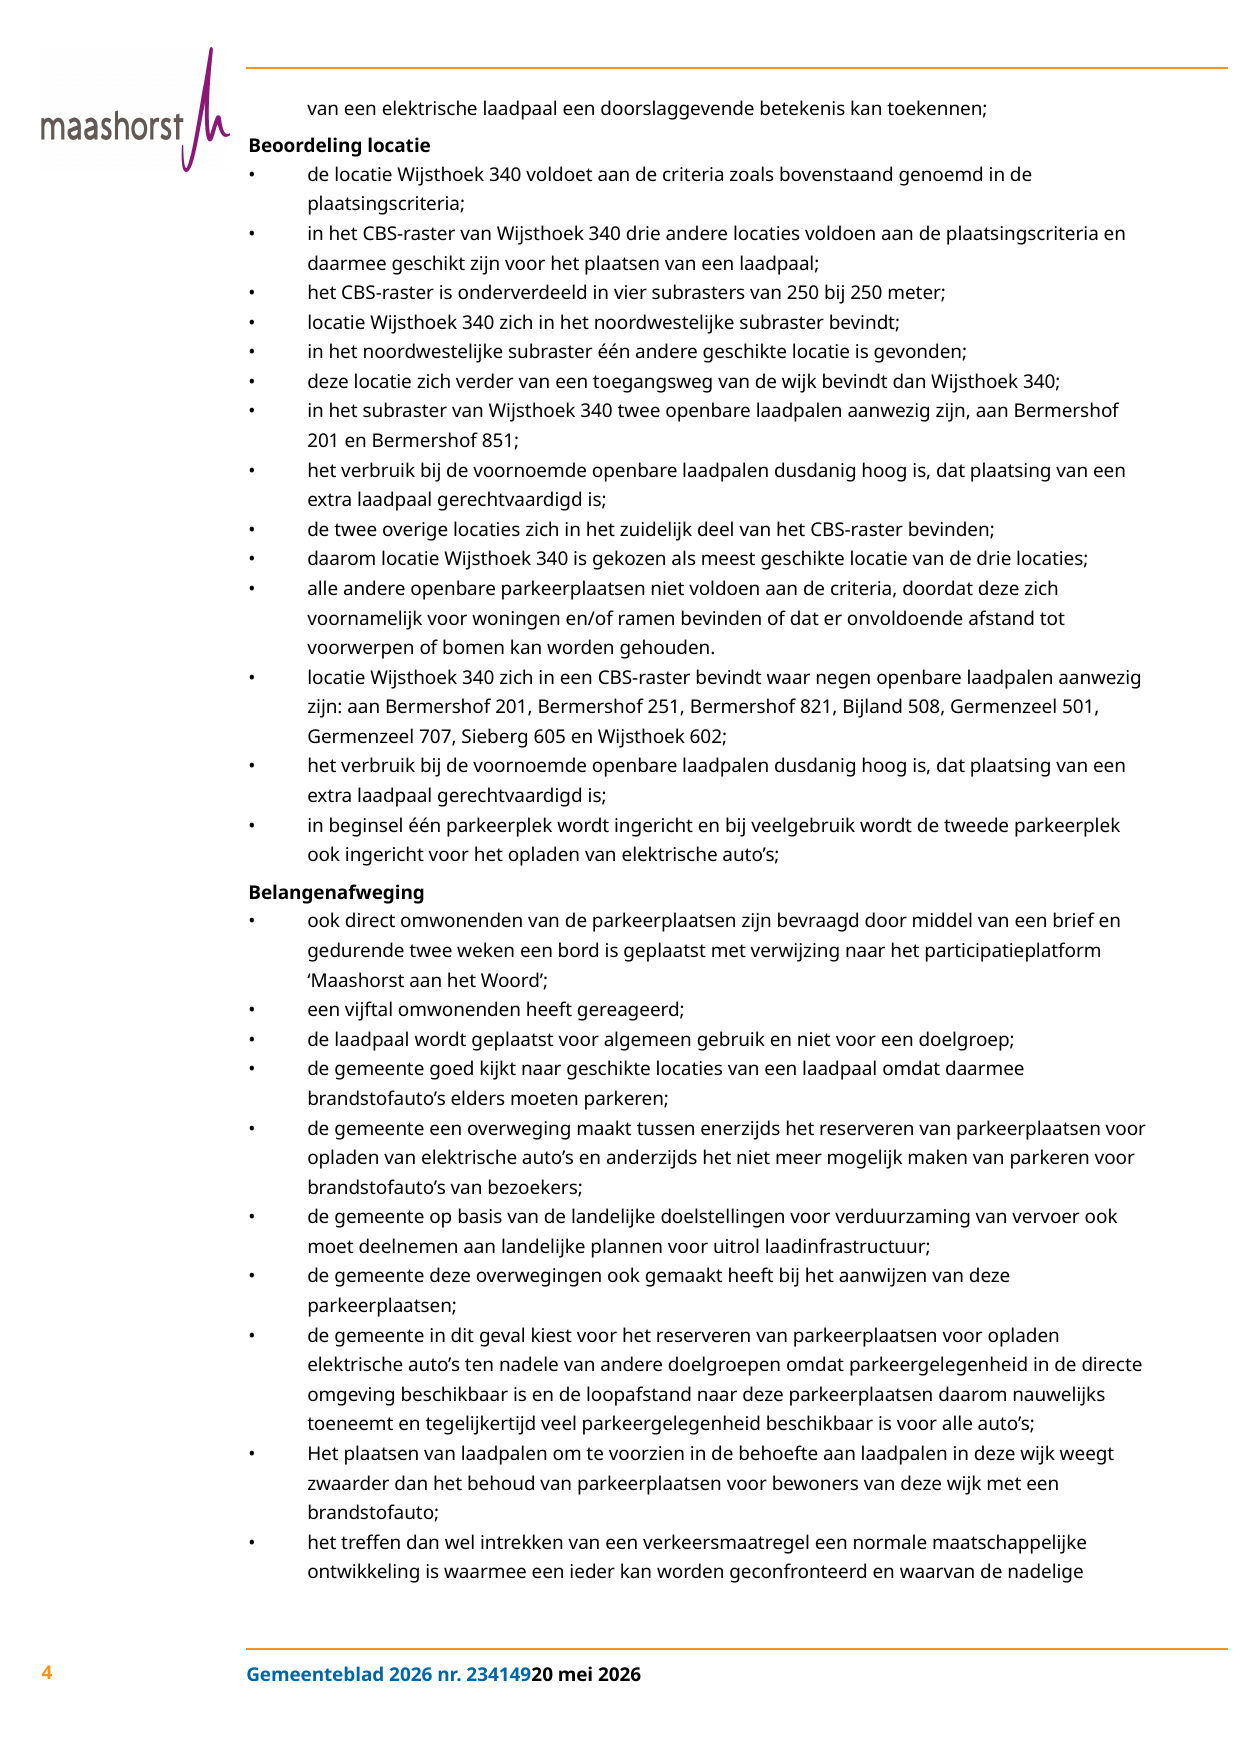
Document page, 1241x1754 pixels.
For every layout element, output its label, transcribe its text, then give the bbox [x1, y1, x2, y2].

list in het CBS-raster van Wijsthoek 340 drie andere locaties voldoen aan de plaatsingscriteria en daarmee geschikt zijn voor het plaatsen van een laadpaal; [248, 220, 1152, 276]
list alle andere openbare parkeerplaatsen niet voldoen aan de criteria, doordat deze zich voornamelijk voor woningen en/of ramen bevinden of dat er onvoldoende afstand tot voorwerpen of bomen kan worden gehouden. [248, 575, 1152, 660]
list het verbruik bij de voornoemde openbare laadpalen dusdanig hoog is, dat plaatsing van een extra laadpaal gerechtvaardigd is; [248, 457, 1152, 512]
list het treffen dan wel intrekken van een verkeersmaatregel een normale maatschappelijke ontwikkeling is waarmee een ieder kan worden geconfronteerd en waarvan de nadelige [248, 1529, 1152, 1584]
list in beginsel één parkeerplek wordt ingericht en bij veelgebruik wordt de tweede parkeerplek ook ingericht voor het opladen van elektrische auto’s; [248, 812, 1152, 867]
list van een elektrische laadpaal een doorslaggevende betekenis kan toekennen; [248, 95, 1152, 121]
list in het subraster van Wijsthoek 340 twee openbare laadpalen aanwezig zijn, aan Bermershof 201 en Bermershof 851; [248, 398, 1152, 453]
list Het plaatsen van laadpalen om te voorzien in de behoefte aan laadpalen in deze wijk weegt zwaarder dan het behoud van parkeerplaatsen voor bewoners van deze wijk met een brandstofauto; [248, 1440, 1152, 1525]
list het verbruik bij de voornoemde openbare laadpalen dusdanig hoog is, dat plaatsing van een extra laadpaal gerechtvaardigd is; [248, 753, 1152, 808]
list de gemeente deze overwegingen ook gemaakt heeft bij het aanwijzen van deze parkeerplaatsen; [248, 1263, 1152, 1318]
text Belangenafweging [248, 879, 1152, 905]
list de locatie Wijsthoek 340 voldoet aan de criteria zoals bovenstaand genoemd in de plaatsingscriteria; [248, 161, 1152, 216]
list de twee overige locaties zich in het zuidelijk deel van het CBS-raster bevinden; [248, 516, 1152, 542]
list de gemeente een overweging maakt tussen enerzijds het reserveren van parkeerplaatsen voor opladen van elektrische auto’s en anderzijds het niet meer mogelijk maken van parkeren voor brandstofauto’s van bezoekers; [248, 1115, 1152, 1200]
list deze locatie zich verder van een toegangsweg van de wijk bevindt dan Wijsthoek 340; [248, 368, 1152, 394]
list in het noordwestelijke subraster één andere geschikte locatie is gevonden; [248, 338, 1152, 364]
list het CBS-raster is onderverdeeld in vier subrasters van 250 bij 250 meter; [248, 279, 1152, 305]
list de gemeente goed kijkt naar geschikte locaties van een laadpaal omdat daarmee brandstofauto’s elders moeten parkeren; [248, 1056, 1152, 1111]
list een vijftal omwonenden heeft gereageerd; [248, 996, 1152, 1022]
list locatie Wijsthoek 340 zich in een CBS-raster bevindt waar negen openbare laadpalen aanwezig zijn: aan Bermershof 201, Bermershof 251, Bermershof 821, Bijland 508, Germenzeel 501, Germenzeel 707, Sieberg 605 en Wijsthoek 602; [248, 664, 1152, 749]
list daarom locatie Wijsthoek 340 is gekozen als meest geschikte locatie van de drie locaties; [248, 546, 1152, 571]
list ook direct omwonenden van de parkeerplaatsen zijn bevraagd door middel van een brief en gedurende twee weken een bord is geplaatst met verwijzing naar het participatieplatform ‘Maashorst aan het Woord’; [248, 908, 1152, 993]
list de gemeente in dit geval kiest voor het reserveren van parkeerplaatsen voor opladen elektrische auto’s ten nadele van andere doelgroepen omdat parkeergelegenheid in de directe omgeving beschikbaar is en de loopafstand naar deze parkeerplaatsen daarom nauwelijks toeneemt en tegelijkertijd veel parkeergelegenheid beschikbaar is voor alle auto’s; [248, 1322, 1152, 1436]
list de laadpaal wordt geplaatst voor algemeen gebruik en niet voor een doelgroep; [248, 1026, 1152, 1052]
list de gemeente op basis van de landelijke doelstellingen voor verduurzaming van vervoer ook moet deelnemen aan landelijke plannen voor uitrol laadinfrastructuur; [248, 1203, 1152, 1259]
list locatie Wijsthoek 340 zich in het noordwestelijke subraster bevindt; [248, 309, 1152, 335]
text Beoordeling locatie [248, 133, 1152, 158]
picture [41, 47, 231, 172]
